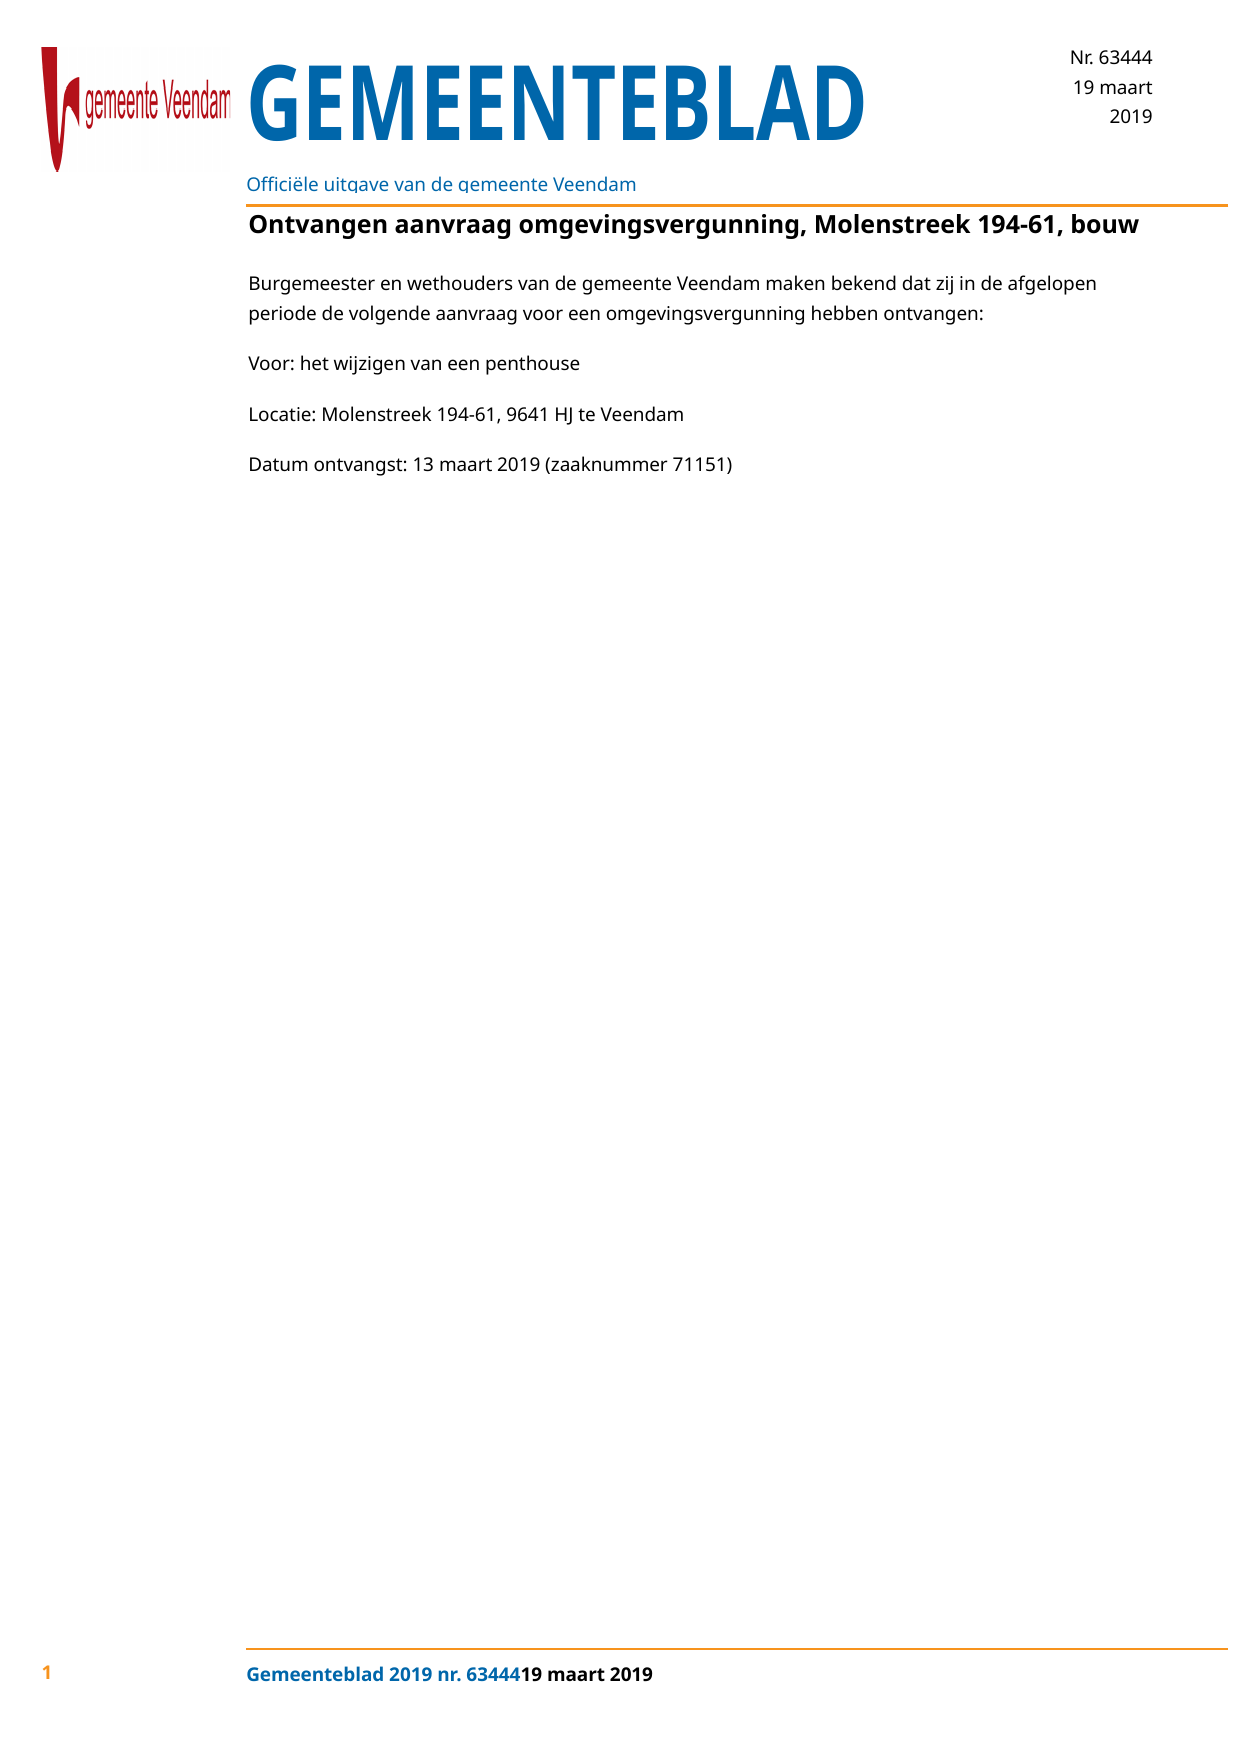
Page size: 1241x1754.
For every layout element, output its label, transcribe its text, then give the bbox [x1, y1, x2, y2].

text Burgemeester en wethouders van de gemeente Veendam maken bekend dat zij in de afgelopen periode de volgende aanvraag voor een omgevingsvergunning hebben ontvangen: [248, 270, 1152, 326]
picture [41, 47, 231, 172]
text Datum ontvangst: 13 maart 2019 (zaaknummer 71151) [248, 451, 1152, 477]
text Locatie: Molenstreek 194-61, 9641 HJ te Veendam [248, 401, 1152, 426]
text Voor: het wijzigen van een penthouse [248, 350, 1152, 376]
text Ontvangen aanvraag omgevingsvergunning, Molenstreek 194-61, bouw [248, 207, 1152, 241]
